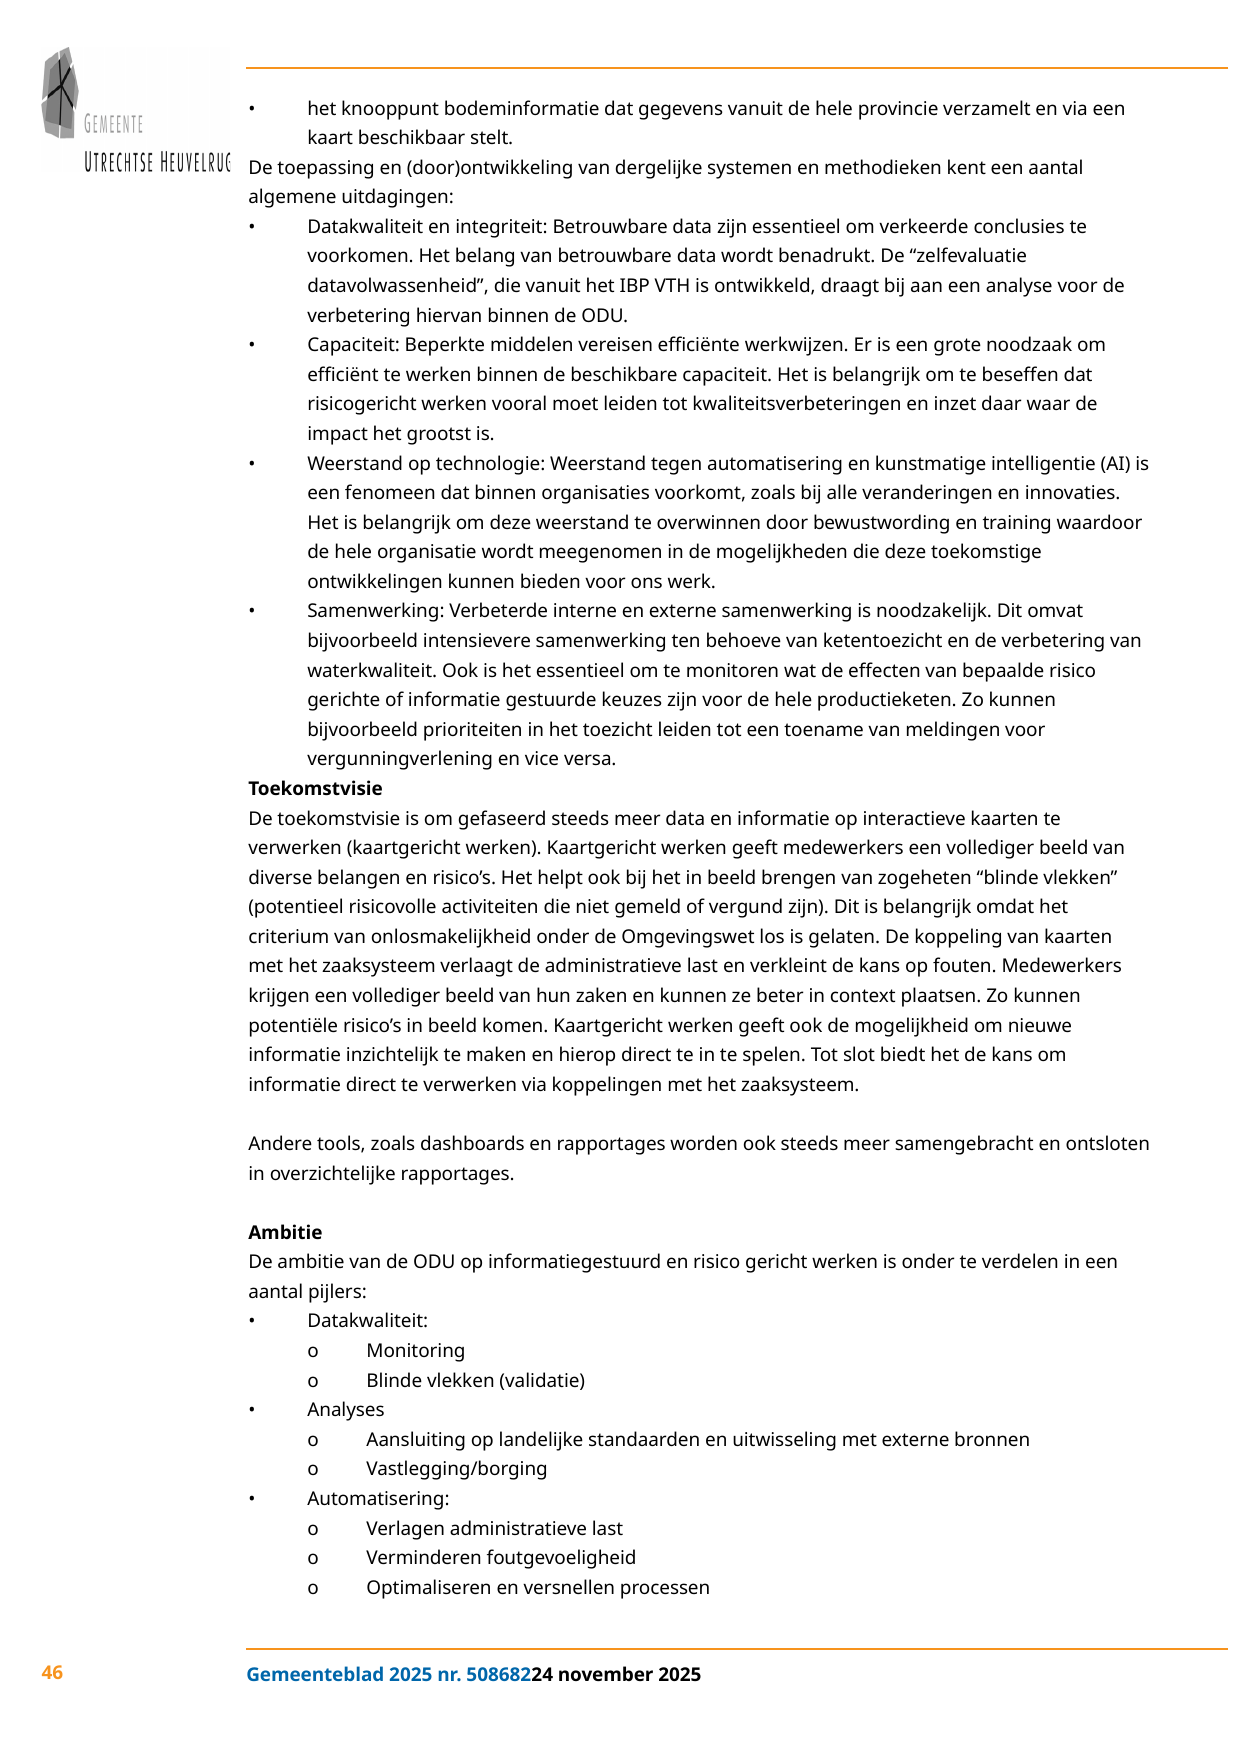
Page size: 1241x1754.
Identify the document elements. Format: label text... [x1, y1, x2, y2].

list Aansluiting op landelijke standaarden en uitwisseling met externe bronnen [307, 1426, 1152, 1452]
text Andere tools, zoals dashboards en rapportages worden ook steeds meer samengebracht en ontsloten in overzichtelijke rapportages. [248, 1130, 1152, 1186]
list Analyses [248, 1396, 1152, 1422]
text Toekomstvisie [248, 775, 1152, 801]
list Verlagen administratieve last [307, 1515, 1152, 1541]
list Optimaliseren en versnellen processen [307, 1574, 1152, 1600]
text De toekomstvisie is om gefaseerd steeds meer data en informatie op interactieve kaarten te verwerken (kaartgericht werken). Kaartgericht werken geeft medewerkers een vollediger beeld van diverse belangen en risico’s. Het helpt ook bij het in beeld brengen van zogeheten “blinde vlekken” (potentieel risicovolle activiteiten die niet gemeld of vergund zijn). Dit is belangrijk omdat het criterium van onlosmakelijkheid onder de Omgevingswet los is gelaten. De koppeling van kaarten met het zaaksysteem verlaagt de administratieve last en verkleint de kans op fouten. Medewerkers krijgen een vollediger beeld van hun zaken en kunnen ze beter in context plaatsen. Zo kunnen potentiële risico’s in beeld komen. Kaartgericht werken geeft ook de mogelijkheid om nieuwe informatie inzichtelijk te maken en hierop direct te in te spelen. Tot slot biedt het de kans om informatie direct te verwerken via koppelingen met het zaaksysteem. [248, 805, 1152, 1097]
list Capaciteit: Beperkte middelen vereisen efficiënte werkwijzen. Er is een grote noodzaak om efficiënt te werken binnen de beschikbare capaciteit. Het is belangrijk om te beseffen dat risicogericht werken vooral moet leiden tot kwaliteitsverbeteringen en inzet daar waar de impact het grootst is. [248, 331, 1152, 446]
list Datakwaliteit: [248, 1308, 1152, 1333]
list Automatisering: [248, 1485, 1152, 1511]
picture [41, 47, 231, 172]
list Weerstand op technologie: Weerstand tegen automatisering en kunstmatige intelligentie (AI) is een fenomeen dat binnen organisaties voorkomt, zoals bij alle veranderingen en innovaties. Het is belangrijk om deze weerstand te overwinnen door bewustwording en training waardoor de hele organisatie wordt meegenomen in de mogelijkheden die deze toekomstige ontwikkelingen kunnen bieden voor ons werk. [248, 450, 1152, 594]
list Samenwerking: Verbeterde interne en externe samenwerking is noodzakelijk. Dit omvat bijvoorbeeld intensievere samenwerking ten behoeve van ketentoezicht en de verbetering van waterkwaliteit. Ook is het essentieel om te monitoren wat de effecten van bepaalde risico gerichte of informatie gestuurde keuzes zijn voor de hele productieketen. Zo kunnen bijvoorbeeld prioriteiten in het toezicht leiden tot een toename van meldingen voor vergunningverlening en vice versa. [248, 598, 1152, 771]
text De ambitie van de ODU op informatiegestuurd en risico gericht werken is onder te verdelen in een aantal pijlers: [248, 1248, 1152, 1304]
list Monitoring [307, 1337, 1152, 1363]
list het knooppunt bodeminformatie dat gegevens vanuit de hele provincie verzamelt en via een kaart beschikbaar stelt. [248, 95, 1152, 150]
list Verminderen foutgevoeligheid [307, 1544, 1152, 1570]
text Ambitie [248, 1219, 1152, 1245]
text De toepassing en (door)ontwikkeling van dergelijke systemen en methodieken kent een aantal algemene uitdagingen: [248, 154, 1152, 209]
list Blinde vlekken (validatie) [307, 1367, 1152, 1393]
list Datakwaliteit en integriteit: Betrouwbare data zijn essentieel om verkeerde conclusies te voorkomen. Het belang van betrouwbare data wordt benadrukt. De “zelfevaluatie datavolwassenheid”, die vanuit het IBP VTH is ontwikkeld, draagt bij aan een analyse voor de verbetering hiervan binnen de ODU. [248, 213, 1152, 328]
list Vastlegging/borging [307, 1456, 1152, 1481]
